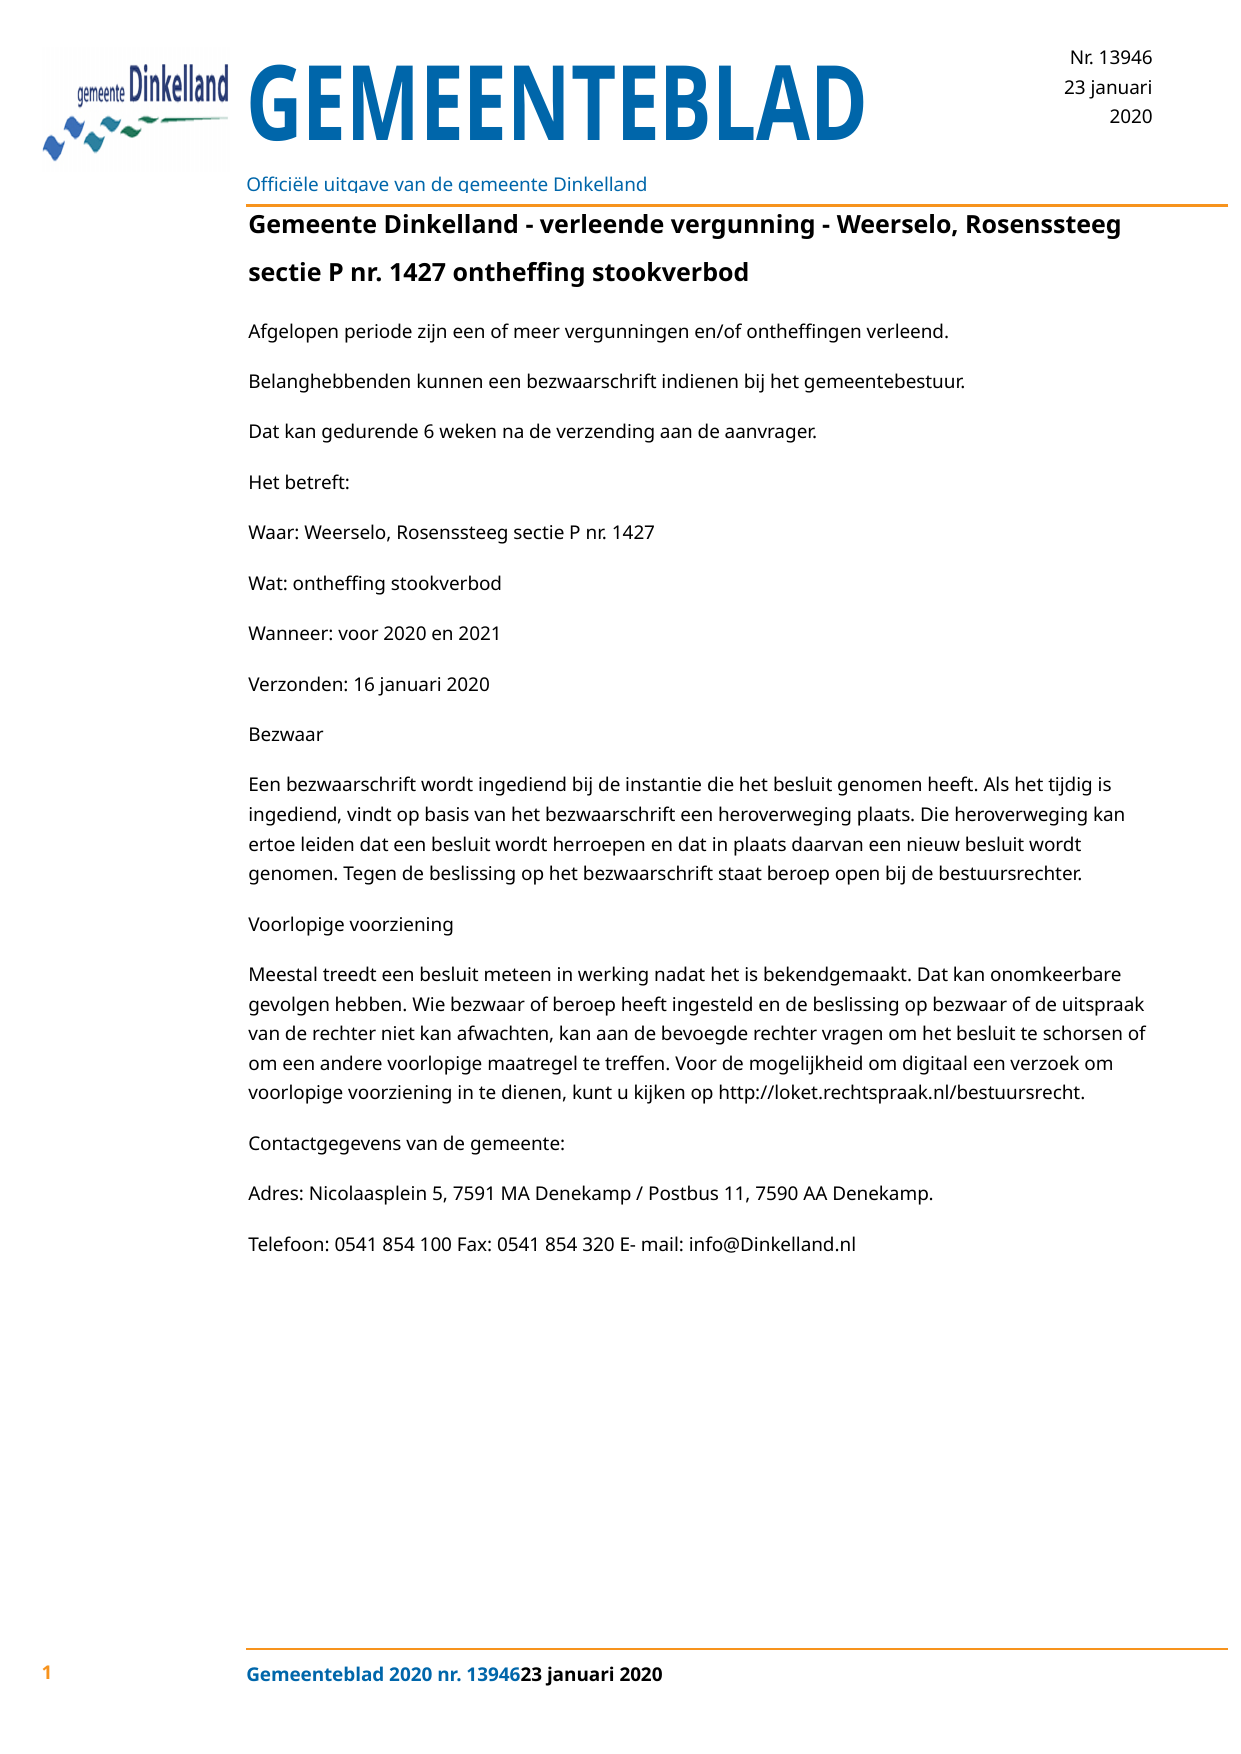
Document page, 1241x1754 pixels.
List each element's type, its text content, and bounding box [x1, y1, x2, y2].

text Een bezwaarschrift wordt ingediend bij de instantie die het besluit genomen heeft. Als het tijdig is ingediend, vindt op basis van het bezwaarschrift een heroverweging plaats. Die heroverweging kan ertoe leiden dat een besluit wordt herroepen en dat in plaats daarvan een nieuw besluit wordt genomen. Tegen de beslissing op het bezwaarschrift staat beroep open bij de bestuursrechter. [248, 772, 1152, 886]
text Bezwaar [248, 721, 1152, 747]
text Telefoon: 0541 854 100 Fax: 0541 854 320 E- mail: info@Dinkelland.nl [248, 1231, 1152, 1257]
text Contactgegevens van de gemeente: [248, 1130, 1152, 1156]
text Afgelopen periode zijn een of meer vergunningen en/of ontheffingen verleend. [248, 318, 1152, 344]
text Verzonden: 16 januari 2020 [248, 671, 1152, 697]
text Meestal treedt een besluit meteen in werking nadat het is bekendgemaakt. Dat kan onomkeerbare gevolgen hebben. Wie bezwaar of beroep heeft ingesteld en de beslissing op bezwaar of de uitspraak van de rechter niet kan afwachten, kan aan de bevoegde rechter vragen om het besluit te schorsen of om een andere voorlopige maatregel te treffen. Voor de mogelijkheid om digitaal een verzoek om voorlopige voorziening in te dienen, kunt u kijken op http://loket.rechtspraak.nl/bestuursrecht. [248, 961, 1152, 1105]
text Het betreft: [248, 469, 1152, 495]
text Wanneer: voor 2020 en 2021 [248, 620, 1152, 646]
text Gemeente Dinkelland - verleende vergunning - Weerselo, Rosenssteeg sectie P nr. 1427 ontheffing stookverbod [248, 207, 1152, 288]
text Dat kan gedurende 6 weken na de verzending aan de aanvrager. [248, 419, 1152, 444]
text Wat: ontheffing stookverbod [248, 570, 1152, 596]
text Waar: Weerselo, Rosenssteeg sectie P nr. 1427 [248, 519, 1152, 545]
text Adres: Nicolaasplein 5, 7591 MA Denekamp / Postbus 11, 7590 AA Denekamp. [248, 1180, 1152, 1206]
picture [41, 47, 231, 172]
text Belanghebbenden kunnen een bezwaarschrift indienen bij het gemeentebestuur. [248, 368, 1152, 394]
text Voorlopige voorziening [248, 911, 1152, 937]
